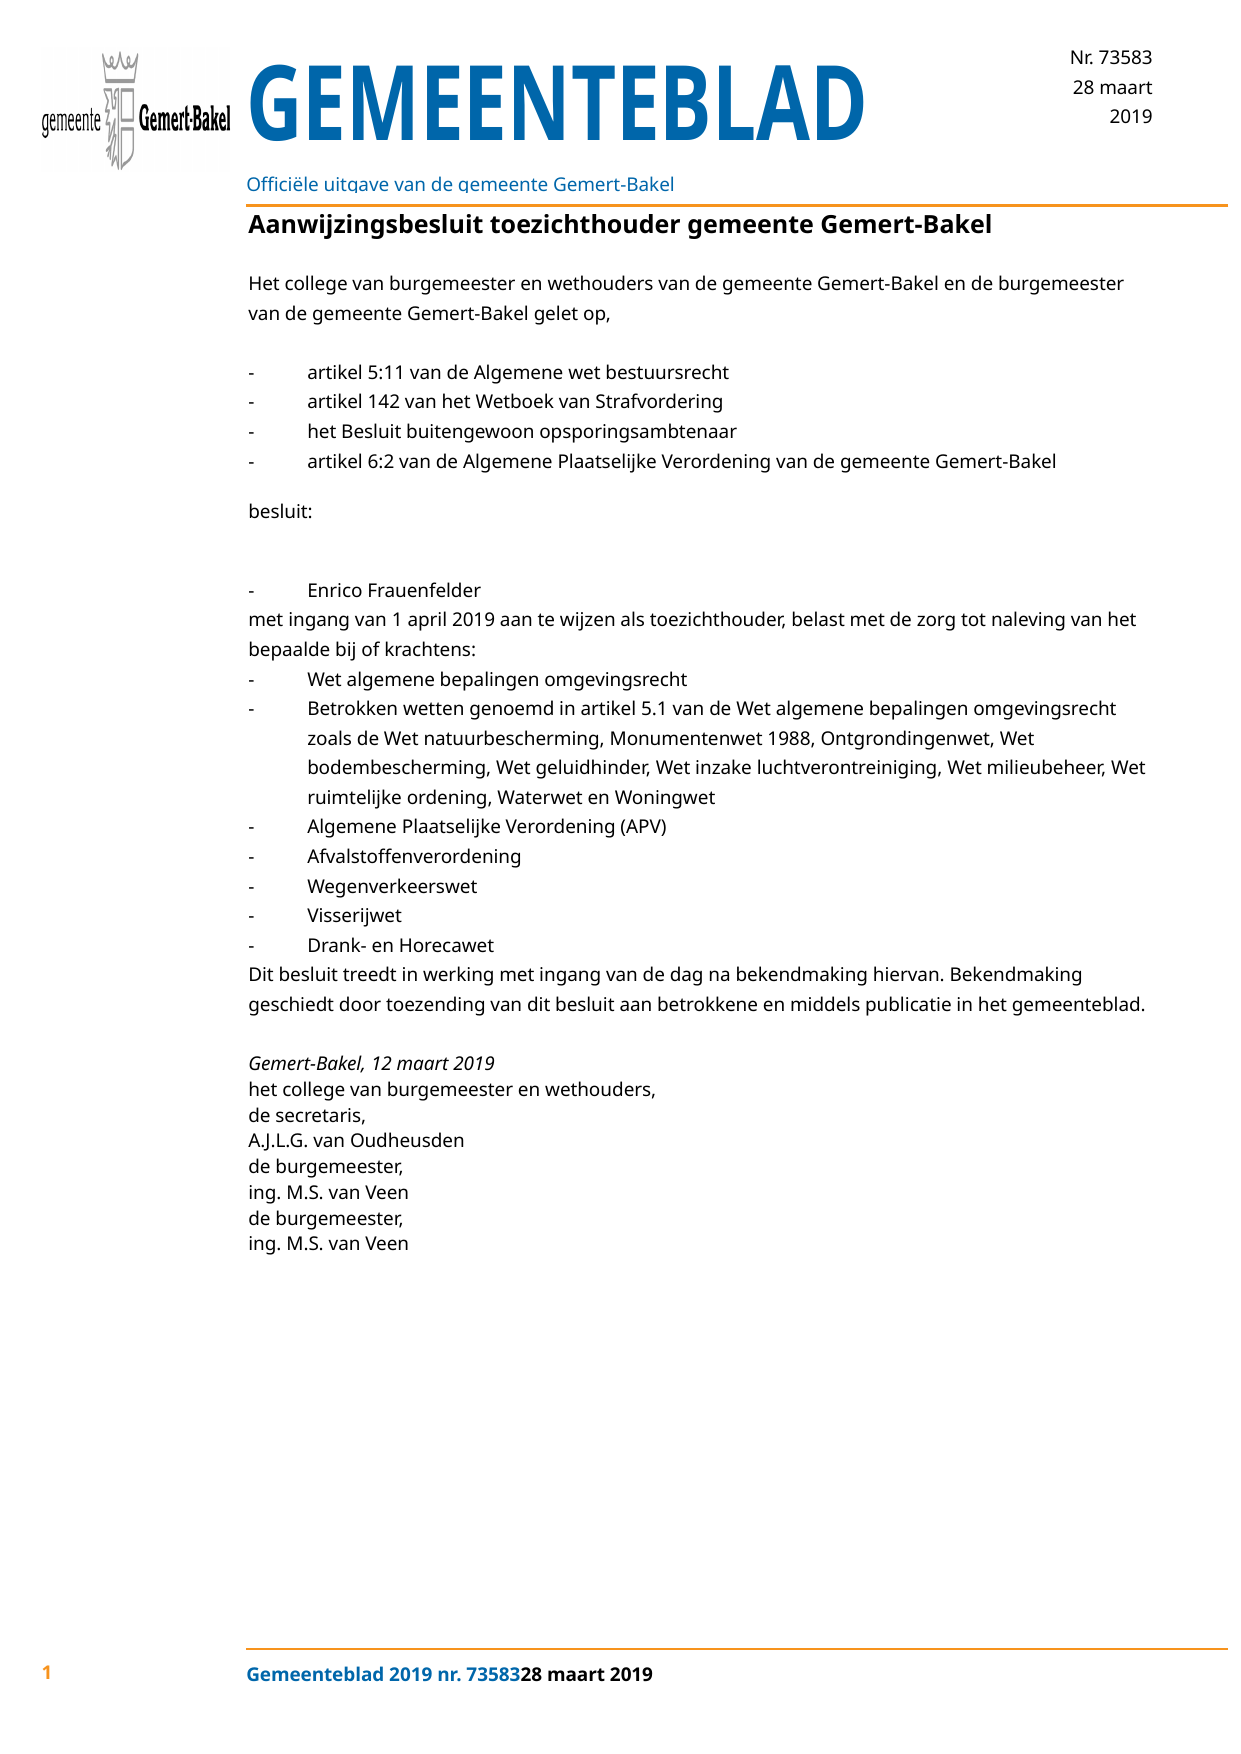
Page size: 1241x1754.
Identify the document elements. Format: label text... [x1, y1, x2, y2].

list Betrokken wetten genoemd in artikel 5.1 van de Wet algemene bepalingen omgevingsrecht zoals de Wet natuurbescherming, Monumentenwet 1988, Ontgrondingenwet, Wet bodembescherming, Wet geluidhinder, Wet inzake luchtverontreiniging, Wet milieubeheer, Wet ruimtelijke ordening, Waterwet en Woningwet [248, 695, 1152, 810]
text A.J.L.G. van Oudheusden [248, 1127, 1152, 1153]
text de burgemeester, [248, 1205, 1152, 1230]
text de burgemeester, [248, 1153, 1152, 1179]
list Visserijwet [248, 902, 1152, 928]
text met ingang van 1 april 2019 aan te wijzen als toezichthouder, belast met de zorg tot naleving van het bepaalde bij of krachtens: [248, 607, 1152, 662]
list Wet algemene bepalingen omgevingsrecht [248, 666, 1152, 691]
list artikel 6:2 van de Algemene Plaatselijke Verordening van de gemeente Gemert-Bakel [248, 448, 1152, 473]
text Dit besluit treedt in werking met ingang van de dag na bekendmaking hiervan. Bekendmaking geschiedt door toezending van dit besluit aan betrokkene en middels publicatie in het gemeenteblad. [248, 962, 1152, 1017]
list artikel 5:11 van de Algemene wet bestuursrecht [248, 359, 1152, 385]
picture [41, 47, 231, 172]
list Algemene Plaatselijke Verordening (APV) [248, 814, 1152, 839]
list Enrico Frauenfelder [248, 577, 1152, 603]
text Aanwijzingsbesluit toezichthouder gemeente Gemert-Bakel [248, 207, 1152, 241]
list artikel 142 van het Wetboek van Strafvordering [248, 389, 1152, 414]
text de secretaris, [248, 1102, 1152, 1127]
text besluit: [248, 498, 1152, 524]
text Het college van burgemeester en wethouders van de gemeente Gemert-Bakel en de burgemeester van de gemeente Gemert-Bakel gelet op, [248, 270, 1152, 326]
list Drank- en Horecawet [248, 932, 1152, 958]
text ing. M.S. van Veen [248, 1179, 1152, 1205]
text Gemert-Bakel, 12 maart 2019 [248, 1050, 1152, 1076]
list het Besluit buitengewoon opsporingsambtenaar [248, 418, 1152, 444]
text ing. M.S. van Veen [248, 1230, 1152, 1256]
list Wegenverkeerswet [248, 873, 1152, 898]
list Afvalstoffenverordening [248, 843, 1152, 869]
text het college van burgemeester en wethouders, [248, 1076, 1152, 1102]
